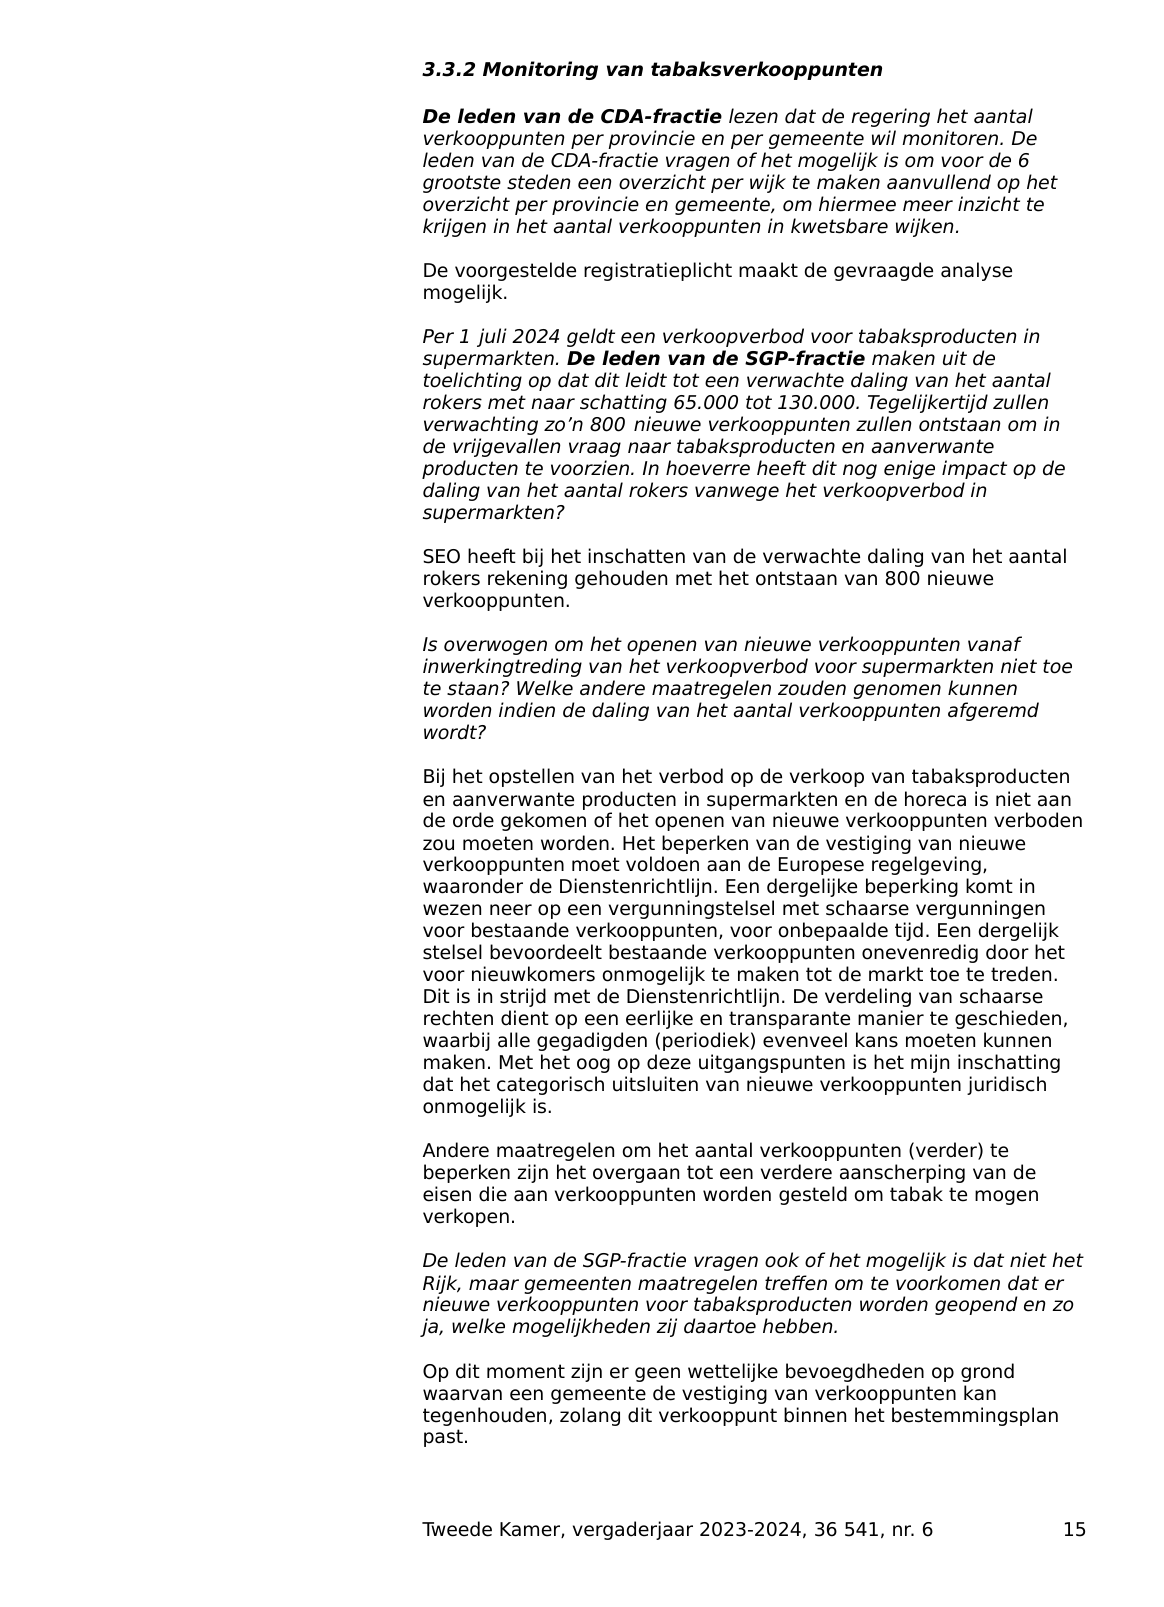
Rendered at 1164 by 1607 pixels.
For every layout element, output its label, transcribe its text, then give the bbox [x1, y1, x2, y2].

subtitle 3.3.2 Monitoring van tabaksverkooppunten [422, 59, 1087, 81]
text De leden van de SGP-fractie vragen ook of het mogelijk is dat niet het Rijk, maar gemeenten maatregelen treffen om te voorkomen dat er nieuwe verkooppunten voor tabaksproducten worden geopend en zo ja, welke mogelijkheden zij daartoe hebben. [422, 1250, 1087, 1338]
text Andere maatregelen om het aantal verkooppunten (verder) te beperken zijn het overgaan tot een verdere aanscherping van de eisen die aan verkooppunten worden gesteld om tabak te mogen verkopen. [422, 1140, 1087, 1228]
text Op dit moment zijn er geen wettelijke bevoegdheden op grond waarvan een gemeente de vestiging van verkooppunten kan tegenhouden, zolang dit verkooppunt binnen het bestemmingsplan past. [422, 1361, 1087, 1448]
text Is overwogen om het openen van nieuwe verkooppunten vanaf inwerkingtreding van het verkoopverbod voor supermarkten niet toe te staan? Welke andere maatregelen zouden genomen kunnen worden indien de daling van het aantal verkooppunten afgeremd wordt? [422, 634, 1087, 744]
text Bij het opstellen van het verbod op de verkoop van tabaksproducten en aanverwante producten in supermarkten en de horeca is niet aan de orde gekomen of het openen van nieuwe verkooppunten verboden zou moeten worden. Het beperken van de vestiging van nieuwe verkooppunten moet voldoen aan de Europese regelgeving, waaronder de Dienstenrichtlijn. Een dergelijke beperking komt in wezen neer op een vergunningstelsel met schaarse vergunningen voor bestaande verkooppunten, voor onbepaalde tijd. Een dergelijk stelsel bevoordeelt bestaande verkooppunten onevenredig door het voor nieuwkomers onmogelijk te maken tot de markt toe te treden. Dit is in strijd met de Dienstenrichtlijn. De verdeling van schaarse rechten dient op een eerlijke en transparante manier te geschieden, waarbij alle gegadigden (periodiek) evenveel kans moeten kunnen maken. Met het oog op deze uitgangspunten is het mijn inschatting dat het categorisch uitsluiten van nieuwe verkooppunten juridisch onmogelijk is. [422, 766, 1087, 1118]
text De leden van de CDA-fractie lezen dat de regering het aantal verkooppunten per provincie en per gemeente wil monitoren. De leden van de CDA-fractie vragen of het mogelijk is om voor de 6 grootste steden een overzicht per wijk te maken aanvullend op het overzicht per provincie en gemeente, om hiermee meer inzicht te krijgen in het aantal verkooppunten in kwetsbare wijken. [422, 106, 1087, 238]
text De voorgestelde registratieplicht maakt de gevraagde analyse mogelijk. [422, 260, 1087, 304]
text SEO heeft bij het inschatten van de verwachte daling van het aantal rokers rekening gehouden met het ontstaan van 800 nieuwe verkooppunten. [422, 546, 1087, 612]
text Per 1 juli 2024 geldt een verkoopverbod voor tabaksproducten in supermarkten. De leden van de SGP-fractie maken uit de toelichting op dat dit leidt tot een verwachte daling van het aantal rokers met naar schatting 65.000 tot 130.000. Tegelijkertijd zullen verwachting zo’n 800 nieuwe verkooppunten zullen ontstaan om in de vrijgevallen vraag naar tabaksproducten en aanverwante producten te voorzien. In hoeverre heeft dit nog enige impact op de daling van het aantal rokers vanwege het verkoopverbod in supermarkten? [422, 326, 1087, 524]
